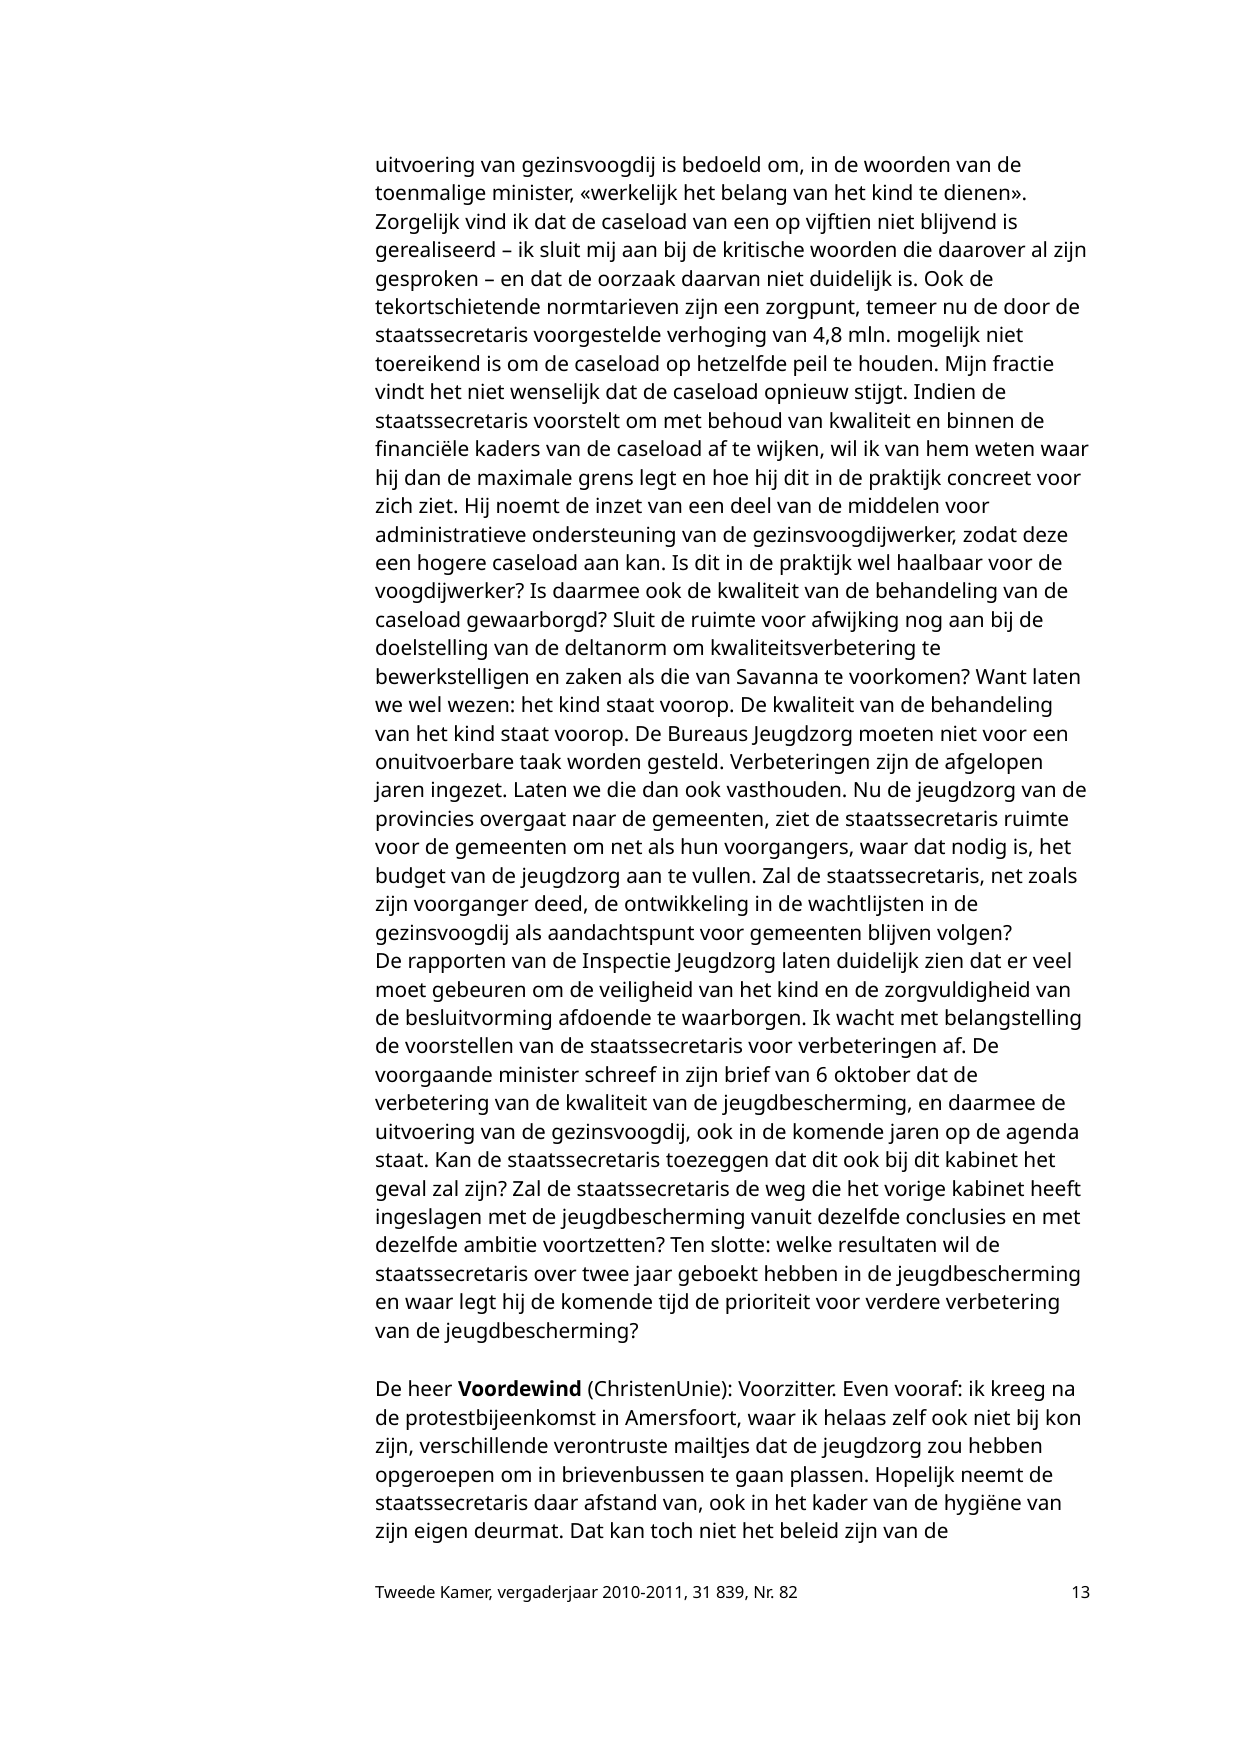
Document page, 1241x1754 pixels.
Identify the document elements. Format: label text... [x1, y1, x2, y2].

text uitvoering van gezinsvoogdij is bedoeld om, in de woorden van de toenmalige minister, «werkelijk het belang van het kind te dienen». Zorgelijk vind ik dat de caseload van een op vijftien niet blijvend is gerealiseerd – ik sluit mij aan bij de kritische woorden die daarover al zijn gesproken – en dat de oorzaak daarvan niet duidelijk is. Ook de tekortschietende normtarieven zijn een zorgpunt, temeer nu de door de staatssecretaris voorgestelde verhoging van 4,8 mln. mogelijk niet toereikend is om de caseload op hetzelfde peil te houden. Mijn fractie vindt het niet wenselijk dat de caseload opnieuw stijgt. Indien de staatssecretaris voorstelt om met behoud van kwaliteit en binnen de financiële kaders van de caseload af te wijken, wil ik van hem weten waar hij dan de maximale grens legt en hoe hij dit in de praktijk concreet voor zich ziet. Hij noemt de inzet van een deel van de middelen voor administratieve ondersteuning van de gezinsvoogdijwerker, zodat deze een hogere caseload aan kan. Is dit in de praktijk wel haalbaar voor de voogdijwerker? Is daarmee ook de kwaliteit van de behandeling van de caseload gewaarborgd? Sluit de ruimte voor afwijking nog aan bij de doelstelling van de deltanorm om kwaliteitsverbetering te bewerkstelligen en zaken als die van Savanna te voorkomen? Want laten we wel wezen: het kind staat voorop. De kwaliteit van de behandeling van het kind staat voorop. De Bureaus Jeugdzorg moeten niet voor een onuitvoerbare taak worden gesteld. Verbeteringen zijn de afgelopen jaren ingezet. Laten we die dan ook vasthouden. Nu de jeugdzorg van de provincies overgaat naar de gemeenten, ziet de staatssecretaris ruimte voor de gemeenten om net als hun voorgangers, waar dat nodig is, het budget van de jeugdzorg aan te vullen. Zal de staatssecretaris, net zoals zijn voorganger deed, de ontwikkeling in de wachtlijsten in de gezinsvoogdij als aandachtspunt voor gemeenten blijven volgen? [375, 150, 1090, 946]
text De heer Voordewind (ChristenUnie): Voorzitter. Even vooraf: ik kreeg na de protestbijeenkomst in Amersfoort, waar ik helaas zelf ook niet bij kon zijn, verschillende verontruste mailtjes dat de jeugdzorg zou hebben opgeroepen om in brievenbussen te gaan plassen. Hopelijk neemt de staatssecretaris daar afstand van, ook in het kader van de hygiëne van zijn eigen deurmat. Dat kan toch niet het beleid zijn van de [375, 1374, 1090, 1545]
text De rapporten van de Inspectie Jeugdzorg laten duidelijk zien dat er veel moet gebeuren om de veiligheid van het kind en de zorgvuldigheid van de besluitvorming afdoende te waarborgen. Ik wacht met belangstelling de voorstellen van de staatssecretaris voor verbeteringen af. De voorgaande minister schreef in zijn brief van 6 oktober dat de verbetering van de kwaliteit van de jeugdbescherming, en daarmee de uitvoering van de gezinsvoogdij, ook in de komende jaren op de agenda staat. Kan de staatssecretaris toezeggen dat dit ook bij dit kabinet het geval zal zijn? Zal de staatssecretaris de weg die het vorige kabinet heeft ingeslagen met de jeugdbescherming vanuit dezelfde conclusies en met dezelfde ambitie voortzetten? Ten slotte: welke resultaten wil de staatssecretaris over twee jaar geboekt hebben in de jeugdbescherming en waar legt hij de komende tijd de prioriteit voor verdere verbetering van de jeugdbescherming? [375, 946, 1090, 1344]
